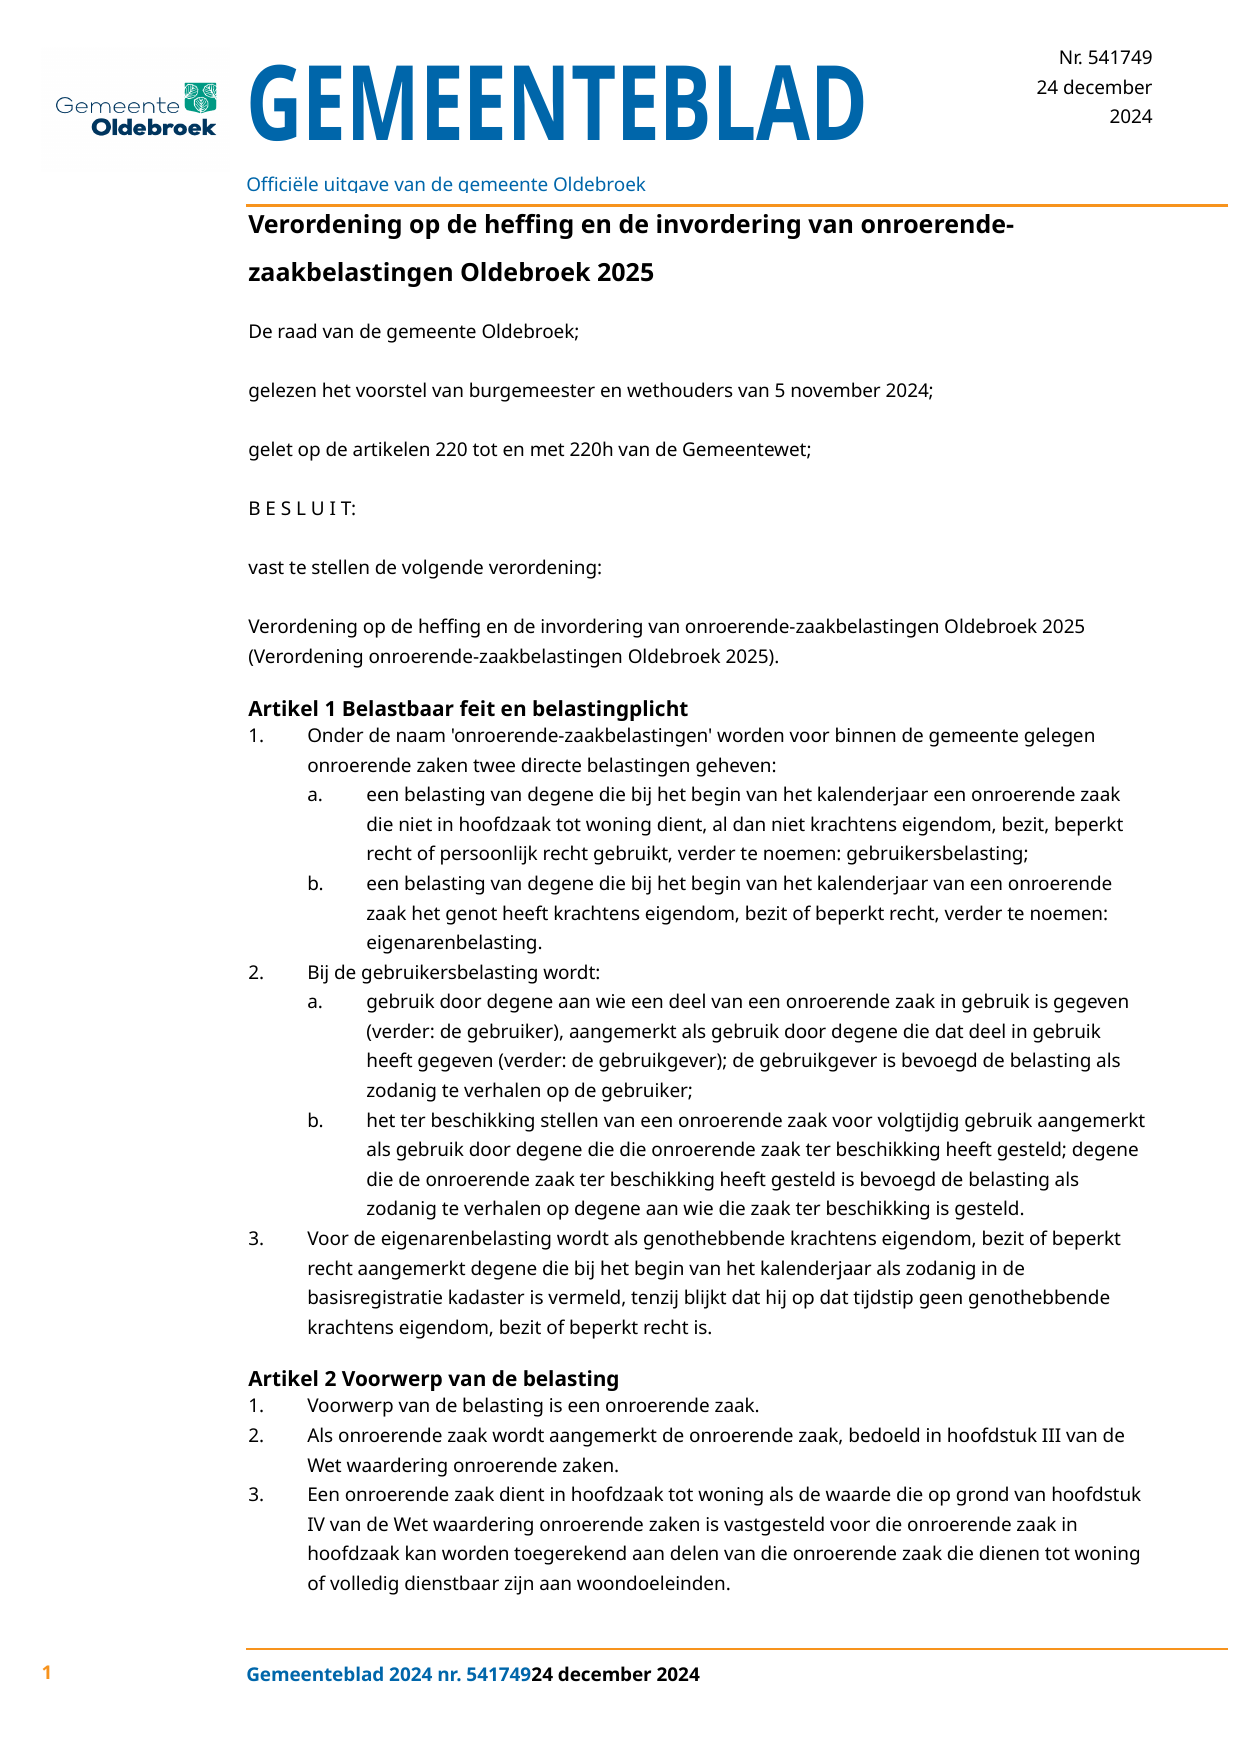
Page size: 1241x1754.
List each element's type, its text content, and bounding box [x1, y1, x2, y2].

list Voor de eigenarenbelasting wordt als genothebbende krachtens eigendom, bezit of beperkt recht aangemerkt degene die bij het begin van het kalenderjaar als zodanig in de basisregistratie kadaster is vermeld, tenzij blijkt dat hij op dat tijdstip geen genothebbende krachtens eigendom, bezit of beperkt recht is. [248, 1225, 1152, 1339]
list Als onroerende zaak wordt aangemerkt de onroerende zaak, bedoeld in hoofdstuk III van de Wet waardering onroerende zaken. [248, 1422, 1152, 1478]
list Voorwerp van de belasting is een onroerende zaak. [248, 1393, 1152, 1418]
text Artikel 2 Voorwerp van de belasting [248, 1364, 1152, 1393]
text gelet op de artikelen 220 tot en met 220h van de Gemeentewet; [248, 436, 1152, 462]
list Een onroerende zaak dient in hoofdzaak tot woning als de waarde die op grond van hoofdstuk IV van de Wet waardering onroerende zaken is vastgesteld voor die onroerende zaak in hoofdzaak kan worden toegerekend aan delen van die onroerende zaak die dienen tot woning of volledig dienstbaar zijn aan woondoeleinden. [248, 1481, 1152, 1596]
text Verordening op de heffing en de invordering van onroerende-zaakbelastingen Oldebroek 2025 [248, 207, 1152, 288]
picture [41, 47, 231, 172]
list het ter beschikking stellen van een onroerende zaak voor volgtijdig gebruik aangemerkt als gebruik door degene die die onroerende zaak ter beschikking heeft gesteld; degene die de onroerende zaak ter beschikking heeft gesteld is bevoegd de belasting als zodanig te verhalen op degene aan wie die zaak ter beschikking is gesteld. [307, 1107, 1152, 1221]
list een belasting van degene die bij het begin van het kalenderjaar een onroerende zaak die niet in hoofdzaak tot woning dient, al dan niet krachtens eigendom, bezit, beperkt recht of persoonlijk recht gebruikt, verder te noemen: gebruikersbelasting; [307, 781, 1152, 866]
list een belasting van degene die bij het begin van het kalenderjaar van een onroerende zaak het genot heeft krachtens eigendom, bezit of beperkt recht, verder te noemen: eigenarenbelasting. [307, 870, 1152, 955]
list Bij de gebruikersbelasting wordt: [248, 959, 1152, 984]
text gelezen het voorstel van burgemeester en wethouders van 5 november 2024; [248, 377, 1152, 403]
text vast te stellen de volgende verordening: [248, 554, 1152, 580]
text De raad van de gemeente Oldebroek; [248, 318, 1152, 344]
text Artikel 1 Belastbaar feit en belastingplicht [248, 694, 1152, 722]
list Onder de naam 'onroerende-zaakbelastingen' worden voor binnen de gemeente gelegen onroerende zaken twee directe belastingen geheven: [248, 722, 1152, 777]
text Verordening op de heffing en de invordering van onroerende-zaakbelastingen Oldebroek 2025 (Verordening onroerende-zaakbelastingen Oldebroek 2025). [248, 614, 1152, 669]
list gebruik door degene aan wie een deel van een onroerende zaak in gebruik is gegeven (verder: de gebruiker), aangemerkt als gebruik door degene die dat deel in gebruik heeft gegeven (verder: de gebruikgever); de gebruikgever is bevoegd de belasting als zodanig te verhalen op de gebruiker; [307, 988, 1152, 1103]
text B E S L U I T: [248, 495, 1152, 521]
